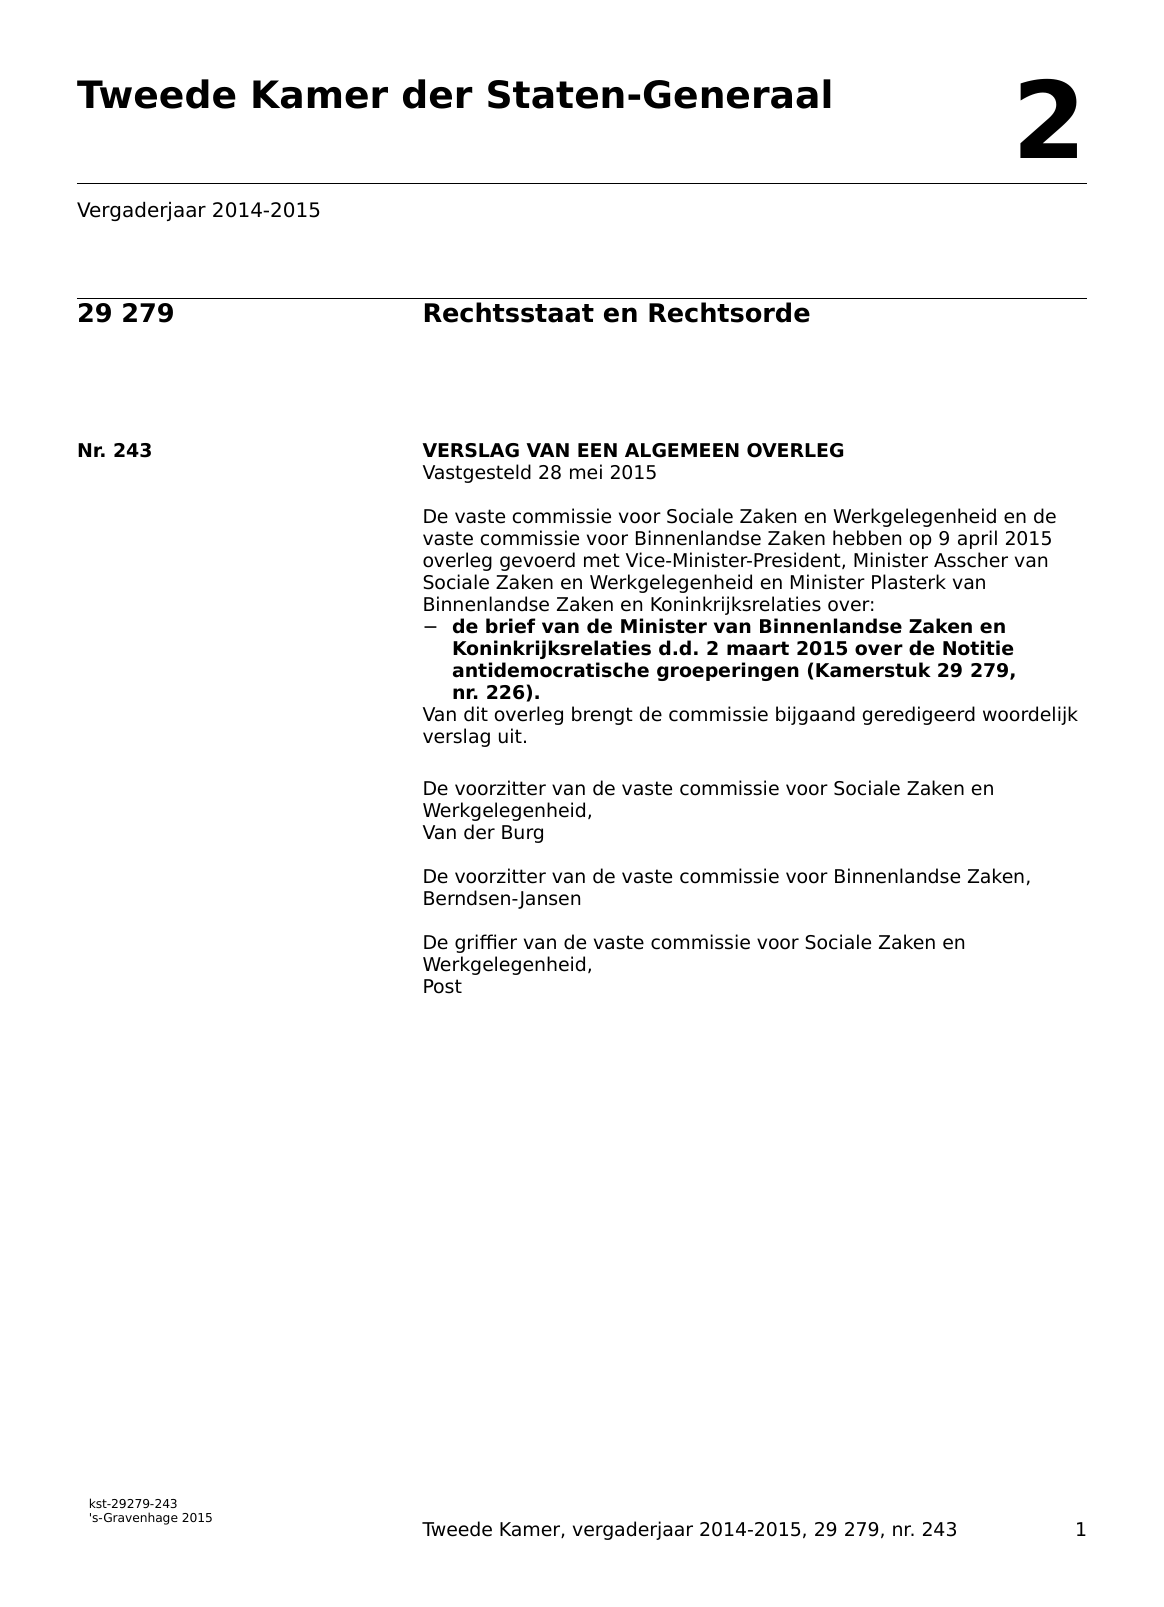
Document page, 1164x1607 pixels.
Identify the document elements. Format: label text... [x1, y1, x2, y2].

table_cell Vergaderjaar 2014-2015 [77, 184, 1087, 298]
subtitle Nr. 243 VERSLAG VAN EEN ALGEMEEN OVERLEG [77, 440, 1087, 462]
text Vastgesteld 28 mei 2015 [422, 462, 1087, 484]
text De voorzitter van de vaste commissie voor Binnenlandse Zaken, Berndsen-Jansen [422, 866, 1087, 910]
text − de brief van de Minister van Binnenlandse Zaken en Koninkrijksrelaties d.d. 2 maart 2015 over de Notitie antidemocratische groeperingen (Kamerstuk 29 279, nr. 226). [422, 616, 1087, 704]
table_header Tweede Kamer der Staten-Generaal [77, 59, 886, 183]
text De griffier van de vaste commissie voor Sociale Zaken en Werkgelegenheid, Post [422, 932, 1087, 998]
text De vaste commissie voor Sociale Zaken en Werkgelegenheid en de vaste commissie voor Binnenlandse Zaken hebben op 9 april 2015 overleg gevoerd met Vice-Minister-President, Minister Asscher van Sociale Zaken en Werkgelegenheid en Minister Plasterk van Binnenlandse Zaken en Koninkrijksrelaties over: [422, 506, 1087, 616]
text 's-Gravenhage 2015 [88, 1511, 323, 1525]
text De voorzitter van de vaste commissie voor Sociale Zaken en Werkgelegenheid, Van der Burg [422, 778, 1087, 843]
subtitle 29 279 Rechtsstaat en Rechtsorde [77, 299, 1087, 329]
text Van dit overleg brengt de commissie bijgaand geredigeerd woordelijk verslag uit. [422, 704, 1087, 748]
text kst-29279-243 [88, 1497, 323, 1511]
table_header 2 [886, 59, 1087, 183]
